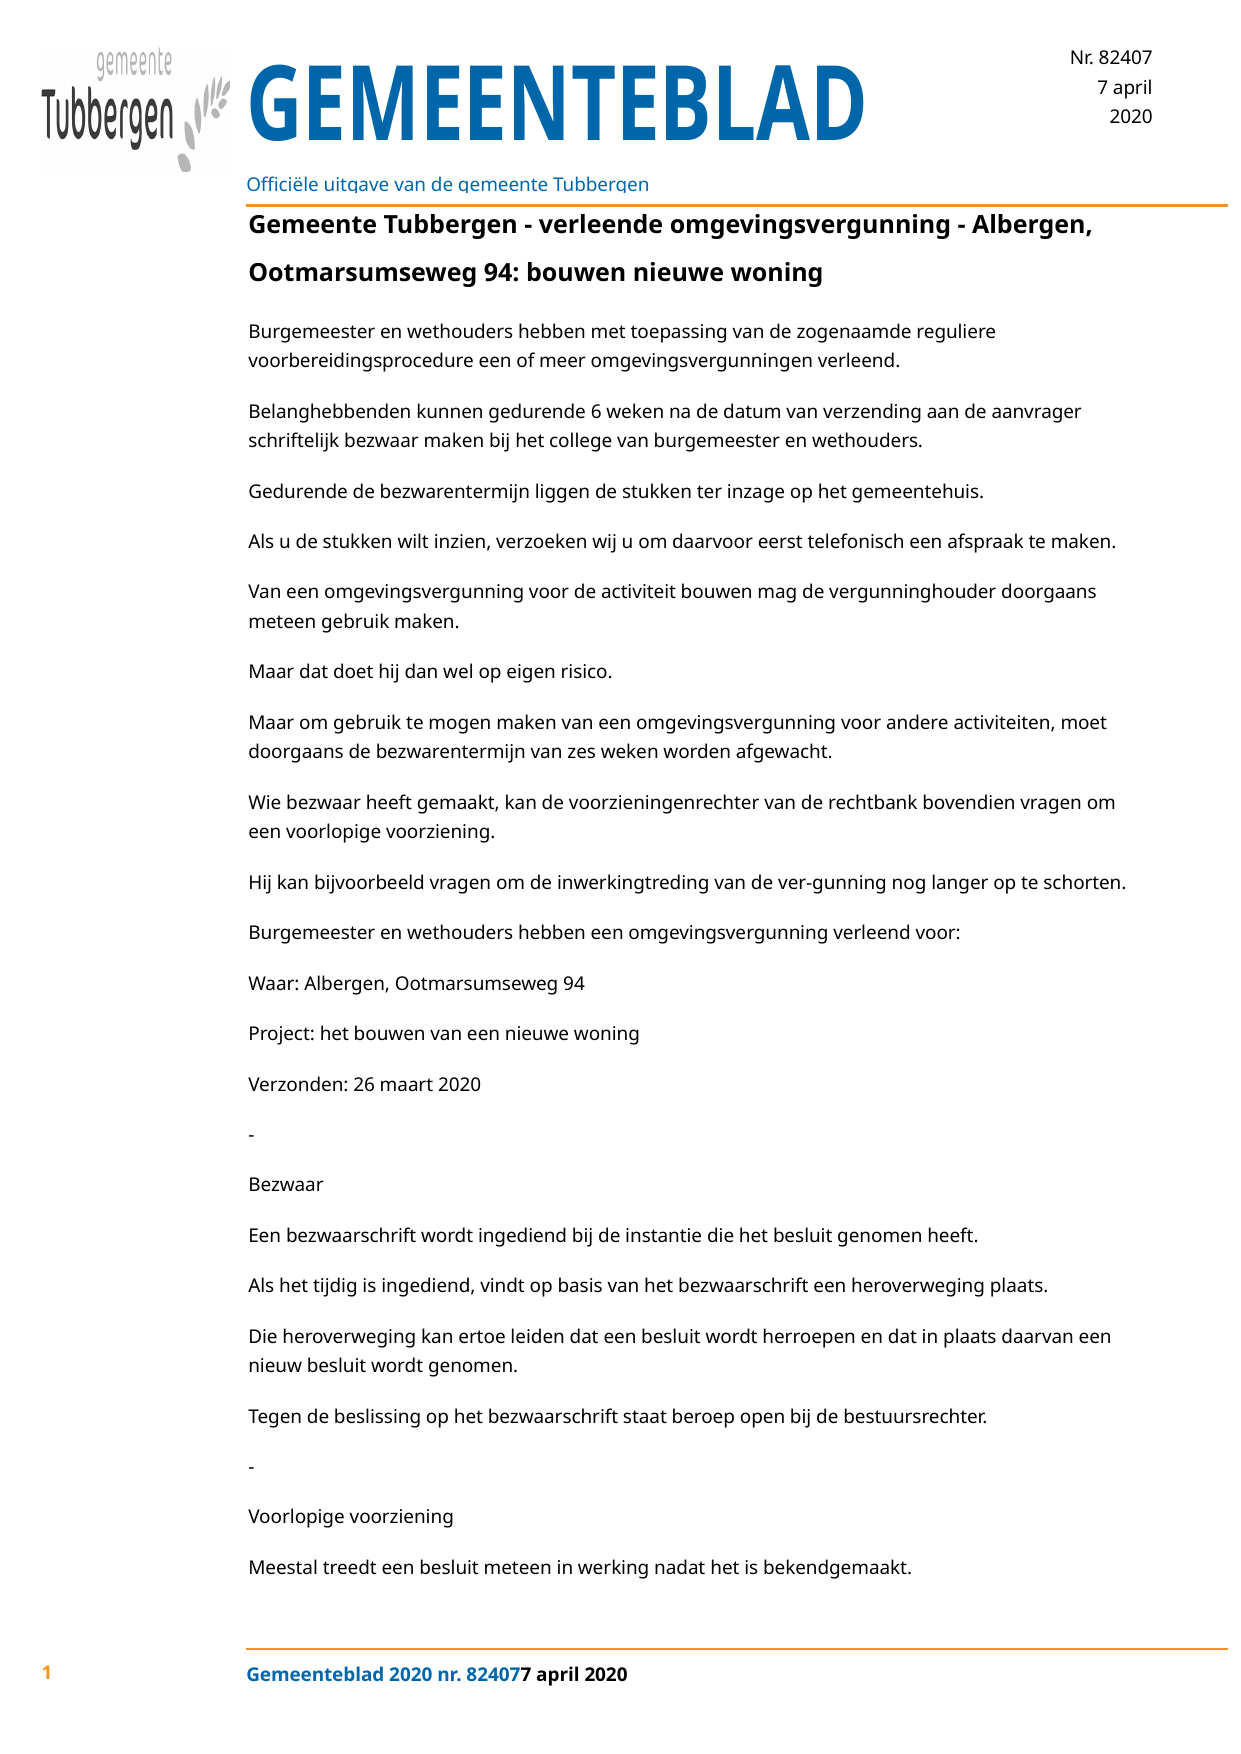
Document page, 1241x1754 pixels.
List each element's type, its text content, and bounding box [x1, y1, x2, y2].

text Gemeente Tubbergen - verleende omgevingsvergunning - Albergen, Ootmarsumseweg 94: bouwen nieuwe woning [248, 207, 1152, 288]
text Wie bezwaar heeft gemaakt, kan de voorzieningenrechter van de rechtbank bovendien vragen om een voorlopige voorziening. [248, 789, 1152, 844]
text Als het tijdig is ingediend, vindt op basis van het bezwaarschrift een heroverweging plaats. [248, 1272, 1152, 1298]
text Een bezwaarschrift wordt ingediend bij de instantie die het besluit genomen heeft. [248, 1222, 1152, 1248]
text Project: het bouwen van een nieuwe woning [248, 1020, 1152, 1046]
text - [248, 1453, 1152, 1479]
text Hij kan bijvoorbeeld vragen om de inwerkingtreding van de ver-gunning nog langer op te schorten. [248, 869, 1152, 895]
text Maar dat doet hij dan wel op eigen risico. [248, 659, 1152, 684]
text Die heroverweging kan ertoe leiden dat een besluit wordt herroepen en dat in plaats daarvan een nieuw besluit wordt genomen. [248, 1323, 1152, 1378]
text Burgemeester en wethouders hebben een omgevingsvergunning verleend voor: [248, 919, 1152, 945]
text Voorlopige voorziening [248, 1504, 1152, 1529]
text Maar om gebruik te mogen maken van een omgevingsvergunning voor andere activiteiten, moet doorgaans de bezwarentermijn van zes weken worden afgewacht. [248, 709, 1152, 764]
picture [41, 47, 231, 172]
text Gedurende de bezwarentermijn liggen de stukken ter inzage op het gemeentehuis. [248, 478, 1152, 504]
text Meestal treedt een besluit meteen in werking nadat het is bekendgemaakt. [248, 1554, 1152, 1580]
text Burgemeester en wethouders hebben met toepassing van de zogenaamde reguliere voorbereidingsprocedure een of meer omgevingsvergunningen verleend. [248, 318, 1152, 373]
text Bezwaar [248, 1172, 1152, 1197]
text Verzonden: 26 maart 2020 [248, 1071, 1152, 1097]
text - [248, 1121, 1152, 1147]
text Van een omgevingsvergunning voor de activiteit bouwen mag de vergunninghouder doorgaans meteen gebruik maken. [248, 579, 1152, 634]
text Tegen de beslissing op het bezwaarschrift staat beroep open bij de bestuursrechter. [248, 1403, 1152, 1429]
text Waar: Albergen, Ootmarsumseweg 94 [248, 970, 1152, 996]
text Belanghebbenden kunnen gedurende 6 weken na de datum van verzending aan de aanvrager schriftelijk bezwaar maken bij het college van burgemeester en wethouders. [248, 398, 1152, 453]
text Als u de stukken wilt inzien, verzoeken wij u om daarvoor eerst telefonisch een afspraak te maken. [248, 528, 1152, 554]
